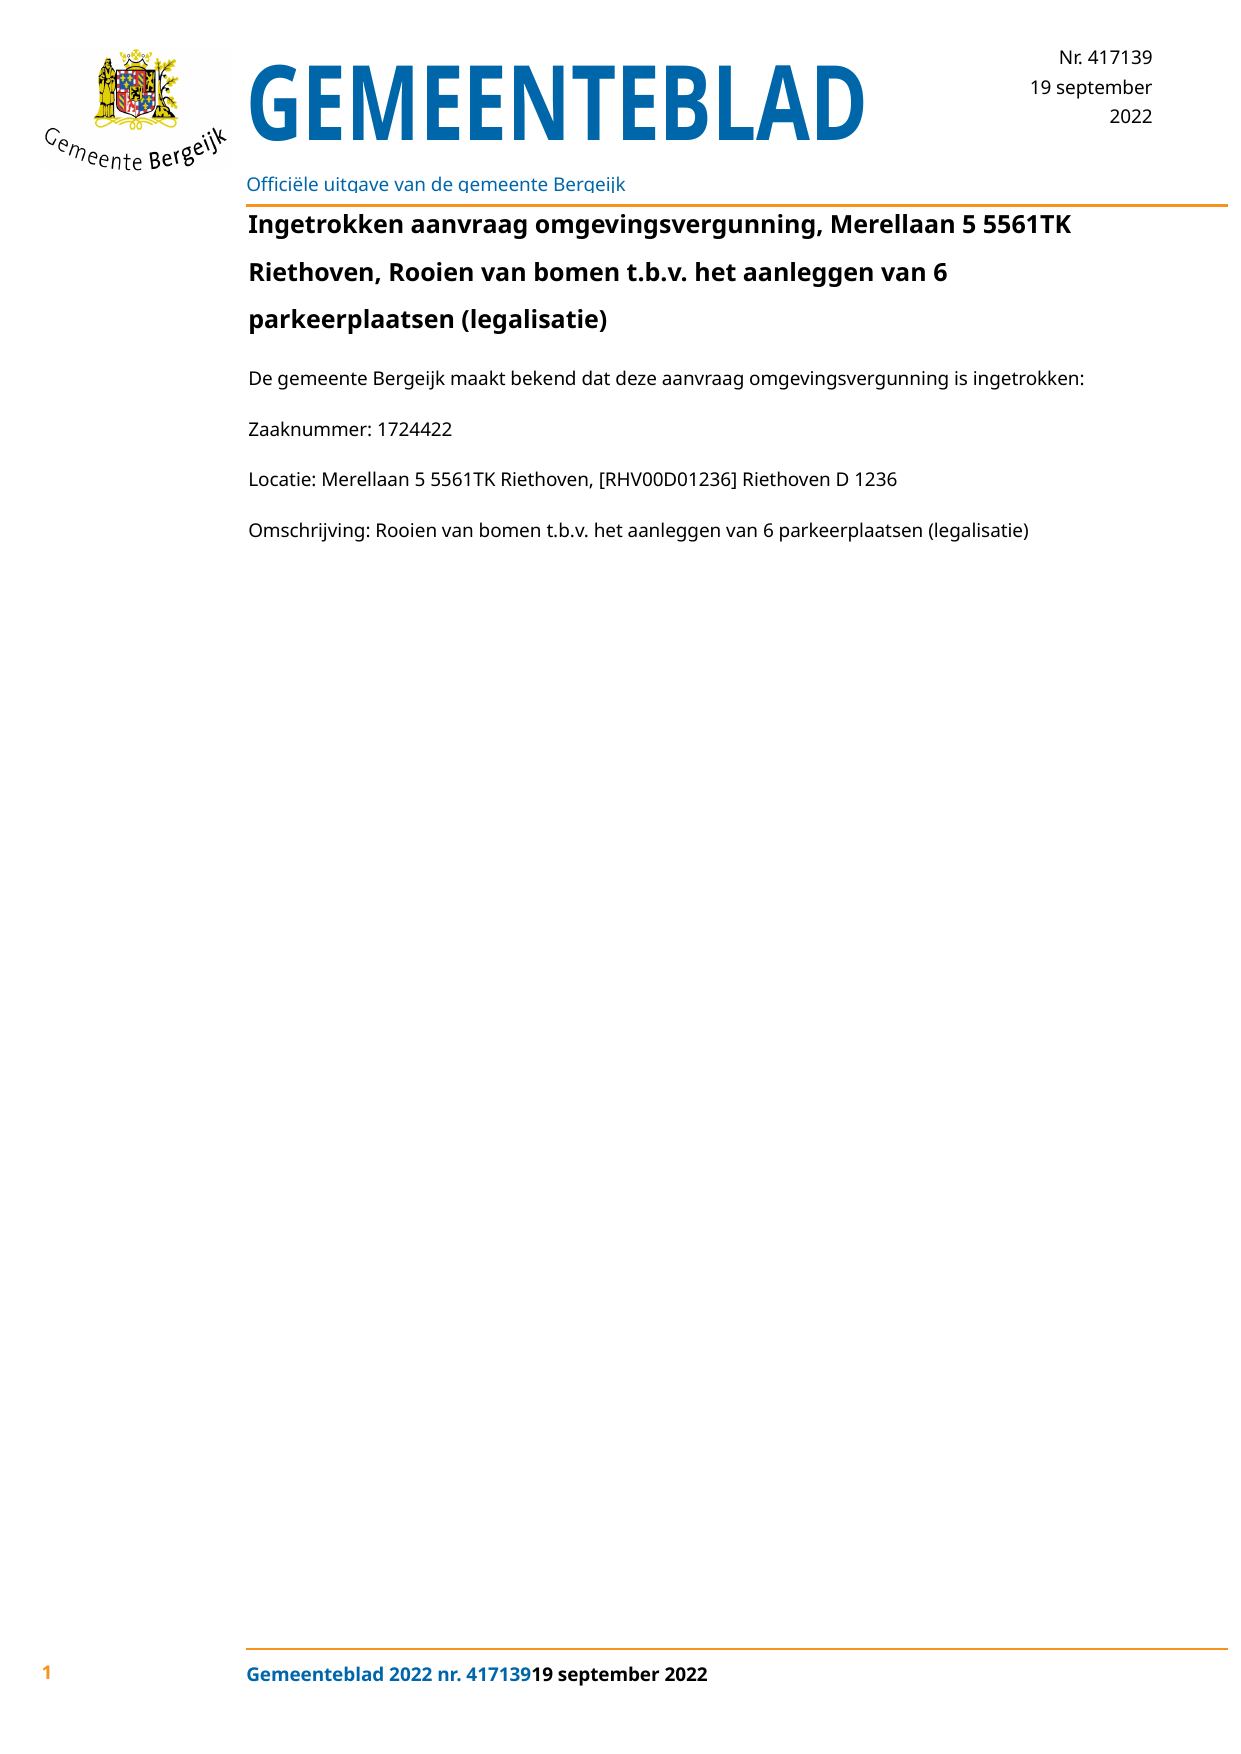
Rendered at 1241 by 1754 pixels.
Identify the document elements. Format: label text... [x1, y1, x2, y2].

text Ingetrokken aanvraag omgevingsvergunning, Merellaan 5 5561TK Riethoven, Rooien van bomen t.b.v. het aanleggen van 6 parkeerplaatsen (legalisatie) [248, 207, 1152, 336]
text Locatie: Merellaan 5 5561TK Riethoven, [RHV00D01236] Riethoven D 1236 [248, 466, 1152, 492]
text Omschrijving: Rooien van bomen t.b.v. het aanleggen van 6 parkeerplaatsen (legalisatie) [248, 517, 1152, 542]
text Zaaknummer: 1724422 [248, 416, 1152, 442]
text De gemeente Bergeijk maakt bekend dat deze aanvraag omgevingsvergunning is ingetrokken: [248, 366, 1152, 391]
picture [41, 47, 231, 172]
